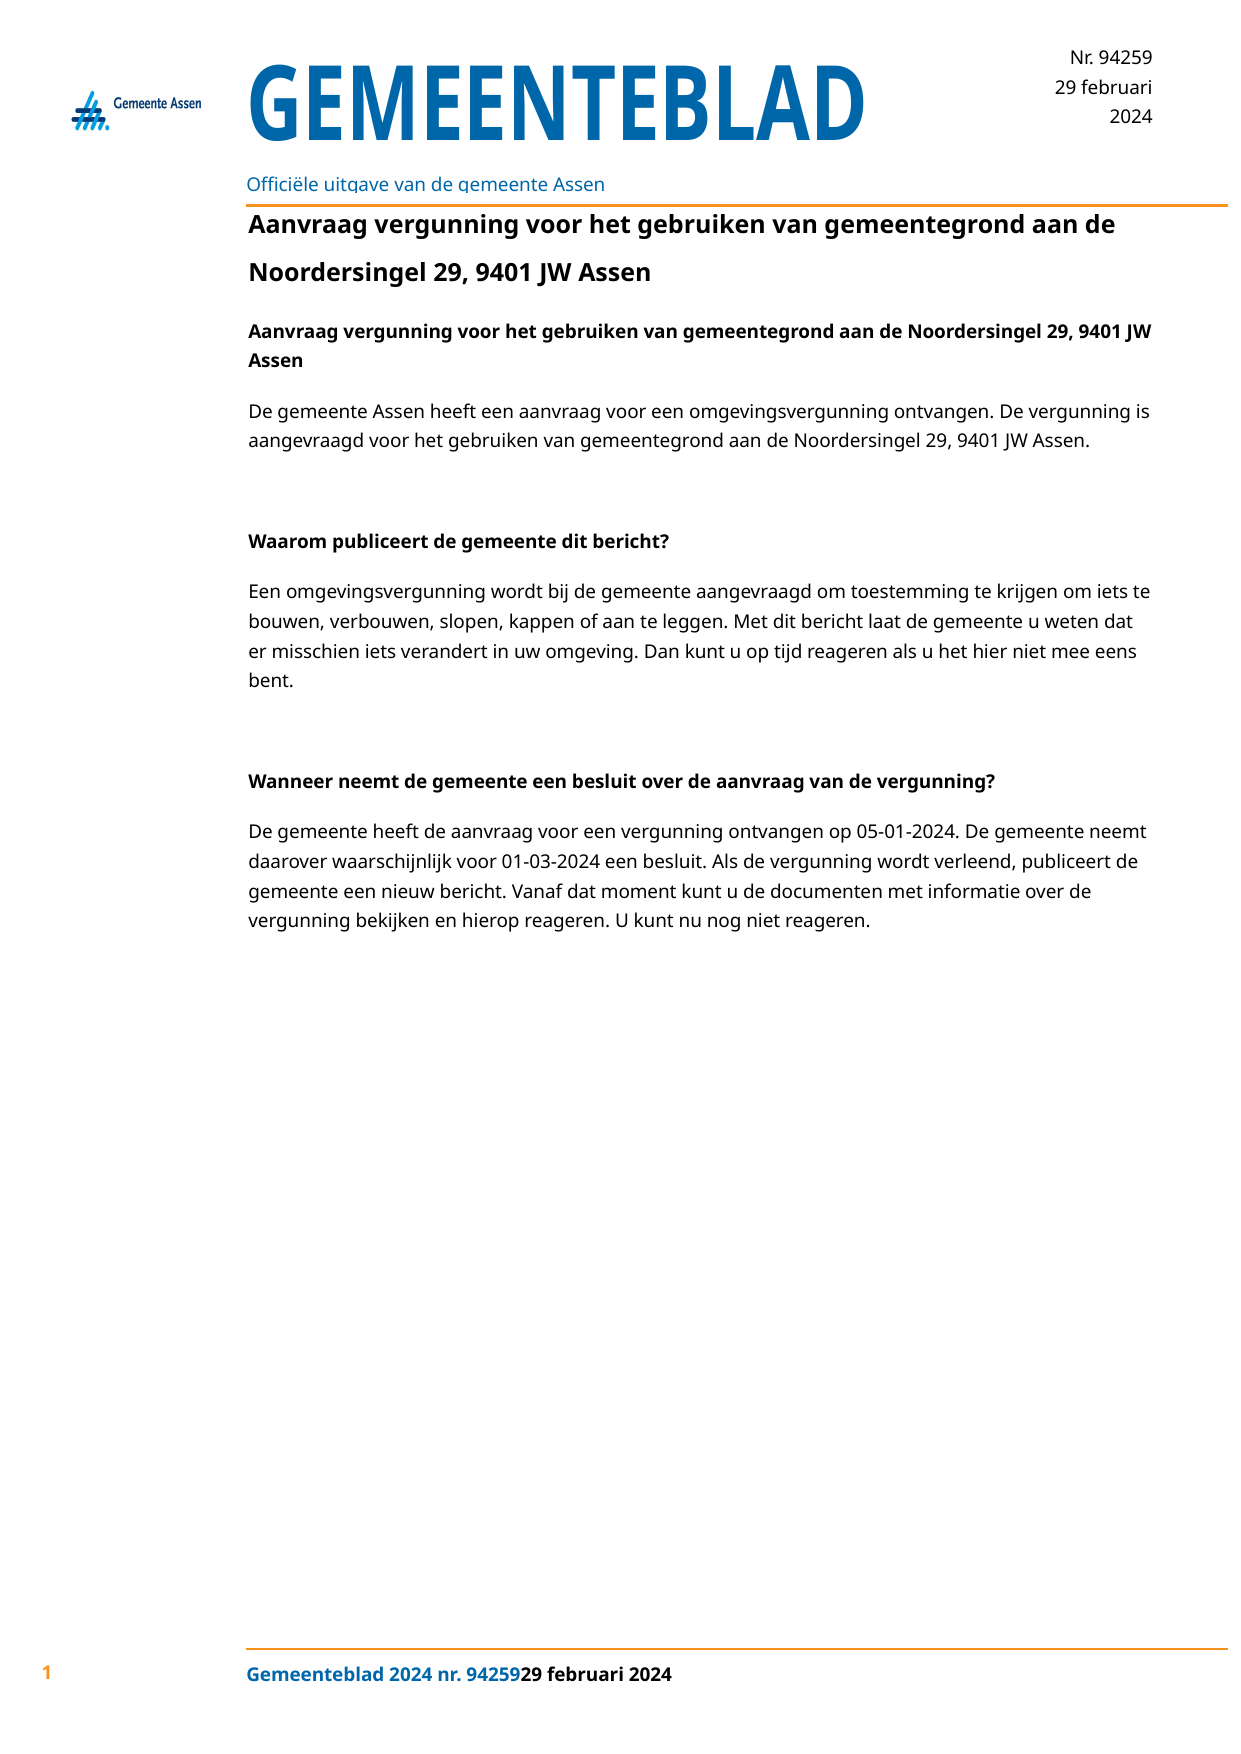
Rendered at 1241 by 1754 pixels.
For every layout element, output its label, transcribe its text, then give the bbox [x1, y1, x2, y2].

text Aanvraag vergunning voor het gebruiken van gemeentegrond aan de Noordersingel 29, 9401 JW Assen [248, 207, 1152, 288]
text Een omgevingsvergunning wordt bij de gemeente aangevraagd om toestemming te krijgen om iets te bouwen, verbouwen, slopen, kappen of aan te leggen. Met dit bericht laat de gemeente u weten dat er misschien iets verandert in uw omgeving. Dan kunt u op tijd reageren als u het hier niet mee eens bent. [248, 579, 1152, 693]
text De gemeente Assen heeft een aanvraag voor een omgevingsvergunning ontvangen. De vergunning is aangevraagd voor het gebruiken van gemeentegrond aan de Noordersingel 29, 9401 JW Assen. [248, 398, 1152, 453]
picture [41, 47, 231, 172]
text Wanneer neemt de gemeente een besluit over de aanvraag van de vergunning? [248, 768, 1152, 794]
text Aanvraag vergunning voor het gebruiken van gemeentegrond aan de Noordersingel 29, 9401 JW Assen [248, 318, 1152, 373]
text Waarom publiceert de gemeente dit bericht? [248, 528, 1152, 554]
text De gemeente heeft de aanvraag voor een vergunning ontvangen op 05-01-2024. De gemeente neemt daarover waarschijnlijk voor 01-03-2024 een besluit. Als de vergunning wordt verleend, publiceert de gemeente een nieuw bericht. Vanaf dat moment kunt u de documenten met informatie over de vergunning bekijken en hierop reageren. U kunt nu nog niet reageren. [248, 819, 1152, 933]
